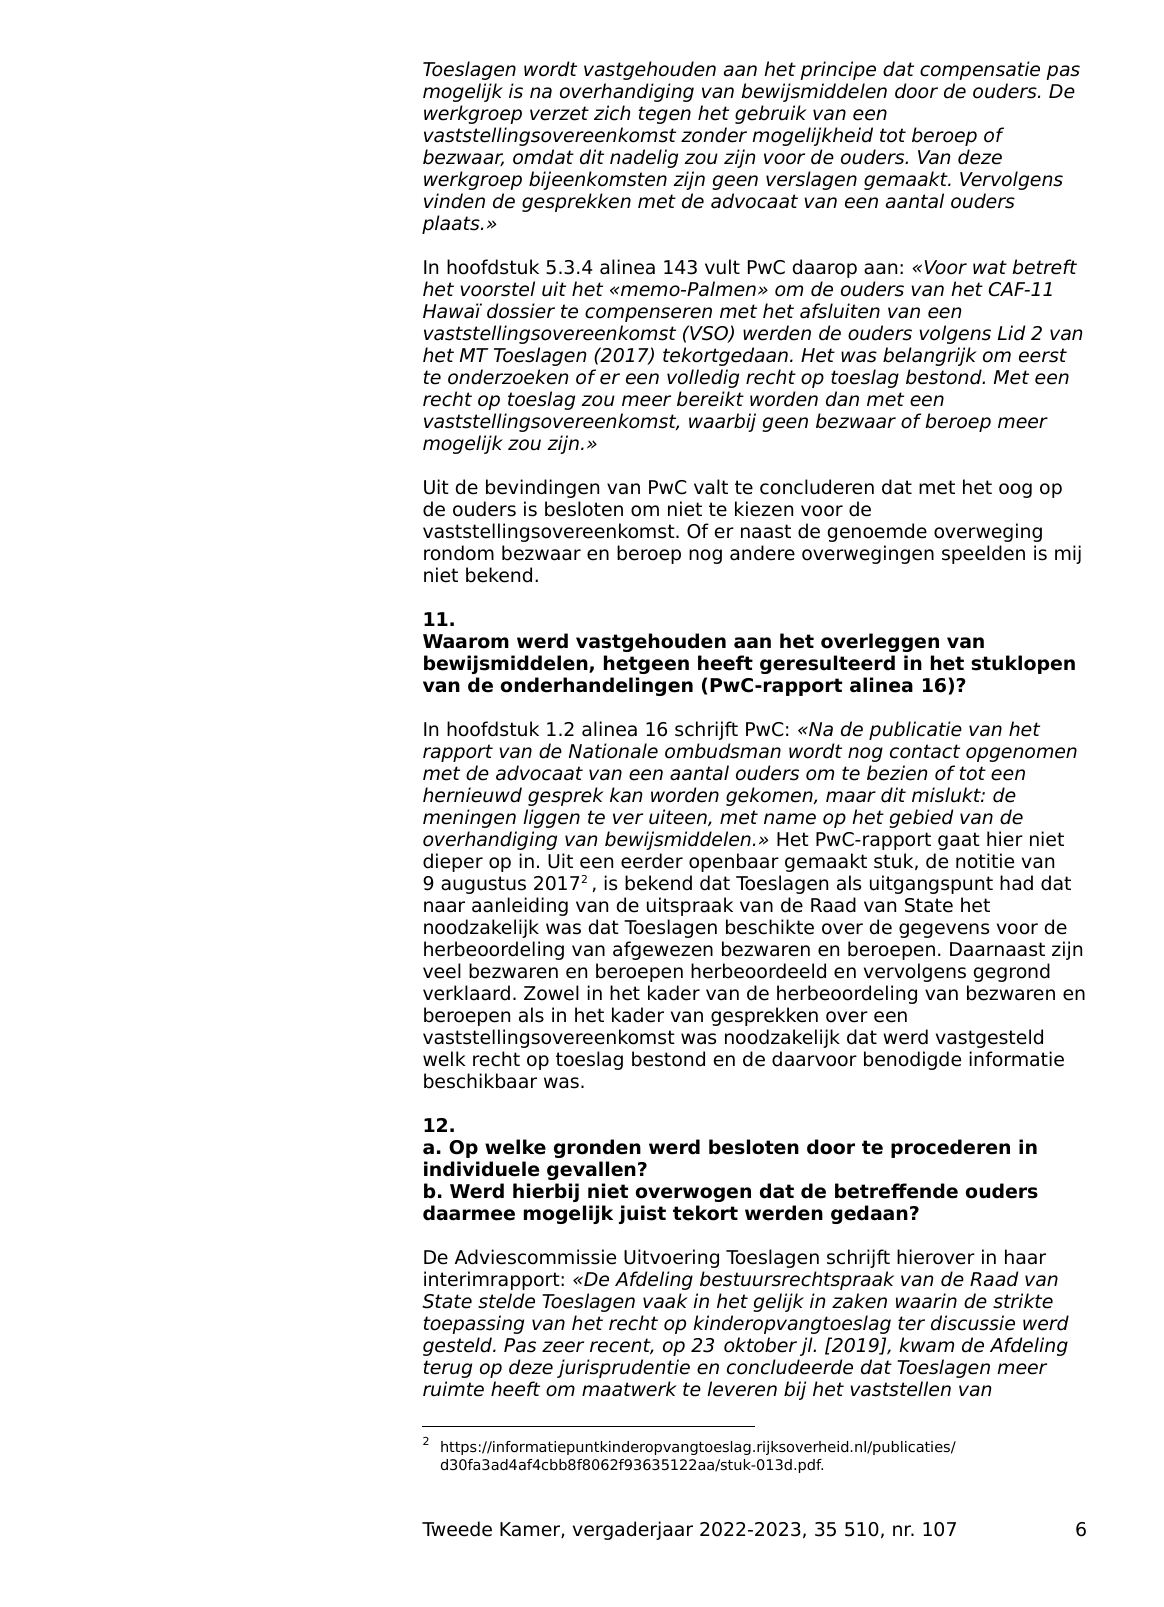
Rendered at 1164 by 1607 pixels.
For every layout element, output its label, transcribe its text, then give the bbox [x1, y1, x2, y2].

text 12. [422, 1115, 1087, 1137]
text b. Werd hierbij niet overwogen dat de betreffende ouders daarmee mogelijk juist tekort werden gedaan? [422, 1181, 1087, 1225]
text Toeslagen wordt vastgehouden aan het principe dat compensatie pas mogelijk is na overhandiging van bewijsmiddelen door de ouders. De werkgroep verzet zich tegen het gebruik van een vaststellingsovereenkomst zonder mogelijkheid tot beroep of bezwaar, omdat dit nadelig zou zijn voor de ouders. Van deze werkgroep bijeenkomsten zijn geen verslagen gemaakt. Vervolgens vinden de gesprekken met de advocaat van een aantal ouders plaats.» [422, 59, 1087, 235]
text De Adviescommissie Uitvoering Toeslagen schrijft hierover in haar interimrapport: «De Afdeling bestuursrechtspraak van de Raad van State stelde Toeslagen vaak in het gelijk in zaken waarin de strikte toepassing van het recht op kinderopvangtoeslag ter discussie werd gesteld. Pas zeer recent, op 23 oktober jl. [2019], kwam de Afdeling terug op deze jurisprudentie en concludeerde dat Toeslagen meer ruimte heeft om maatwerk te leveren bij het vaststellen van [422, 1247, 1087, 1401]
text In hoofdstuk 5.3.4 alinea 143 vult PwC daarop aan: «Voor wat betreft het voorstel uit het «memo-Palmen» om de ouders van het CAF-11 Hawaï dossier te compenseren met het afsluiten van een vaststellingsovereenkomst (VSO) werden de ouders volgens Lid 2 van het MT Toeslagen (2017) tekortgedaan. Het was belangrijk om eerst te onderzoeken of er een volledig recht op toeslag bestond. Met een recht op toeslag zou meer bereikt worden dan met een vaststellingsovereenkomst, waarbij geen bezwaar of beroep meer mogelijk zou zijn.» [422, 257, 1087, 455]
text Waarom werd vastgehouden aan het overleggen van bewijsmiddelen, hetgeen heeft geresulteerd in het stuklopen van de onderhandelingen (PwC-rapport alinea 16)? [422, 631, 1087, 697]
text https://informatiepuntkinderopvangtoeslag.rijksoverheid.nl/publicaties/d30fa3ad4af4cbb8f8062f93635122aa/stuk-013d.pdf. [422, 1435, 1087, 1474]
text Uit de bevindingen van PwC valt te concluderen dat met het oog op de ouders is besloten om niet te kiezen voor de vaststellingsovereenkomst. Of er naast de genoemde overweging rondom bezwaar en beroep nog andere overwegingen speelden is mij niet bekend. [422, 477, 1087, 587]
text 11. [422, 609, 1087, 631]
text a. Op welke gronden werd besloten door te procederen in individuele gevallen? [422, 1137, 1087, 1181]
text In hoofdstuk 1.2 alinea 16 schrijft PwC: «Na de publicatie van het rapport van de Nationale ombudsman wordt nog contact opgenomen met de advocaat van een aantal ouders om te bezien of tot een hernieuwd gesprek kan worden gekomen, maar dit mislukt: de meningen liggen te ver uiteen, met name op het gebied van de overhandiging van bewijsmiddelen.» Het PwC-rapport gaat hier niet dieper op in. Uit een eerder openbaar gemaakt stuk, de notitie van 9 augustus 2017, is bekend dat Toeslagen als uitgangspunt had dat naar aanleiding van de uitspraak van de Raad van State het noodzakelijk was dat Toeslagen beschikte over de gegevens voor de herbeoordeling van afgewezen bezwaren en beroepen. Daarnaast zijn veel bezwaren en beroepen herbeoordeeld en vervolgens gegrond verklaard. Zowel in het kader van de herbeoordeling van bezwaren en beroepen als in het kader van gesprekken over een vaststellingsovereenkomst was noodzakelijk dat werd vastgesteld welk recht op toeslag bestond en de daarvoor benodigde informatie beschikbaar was. [422, 719, 1087, 1093]
